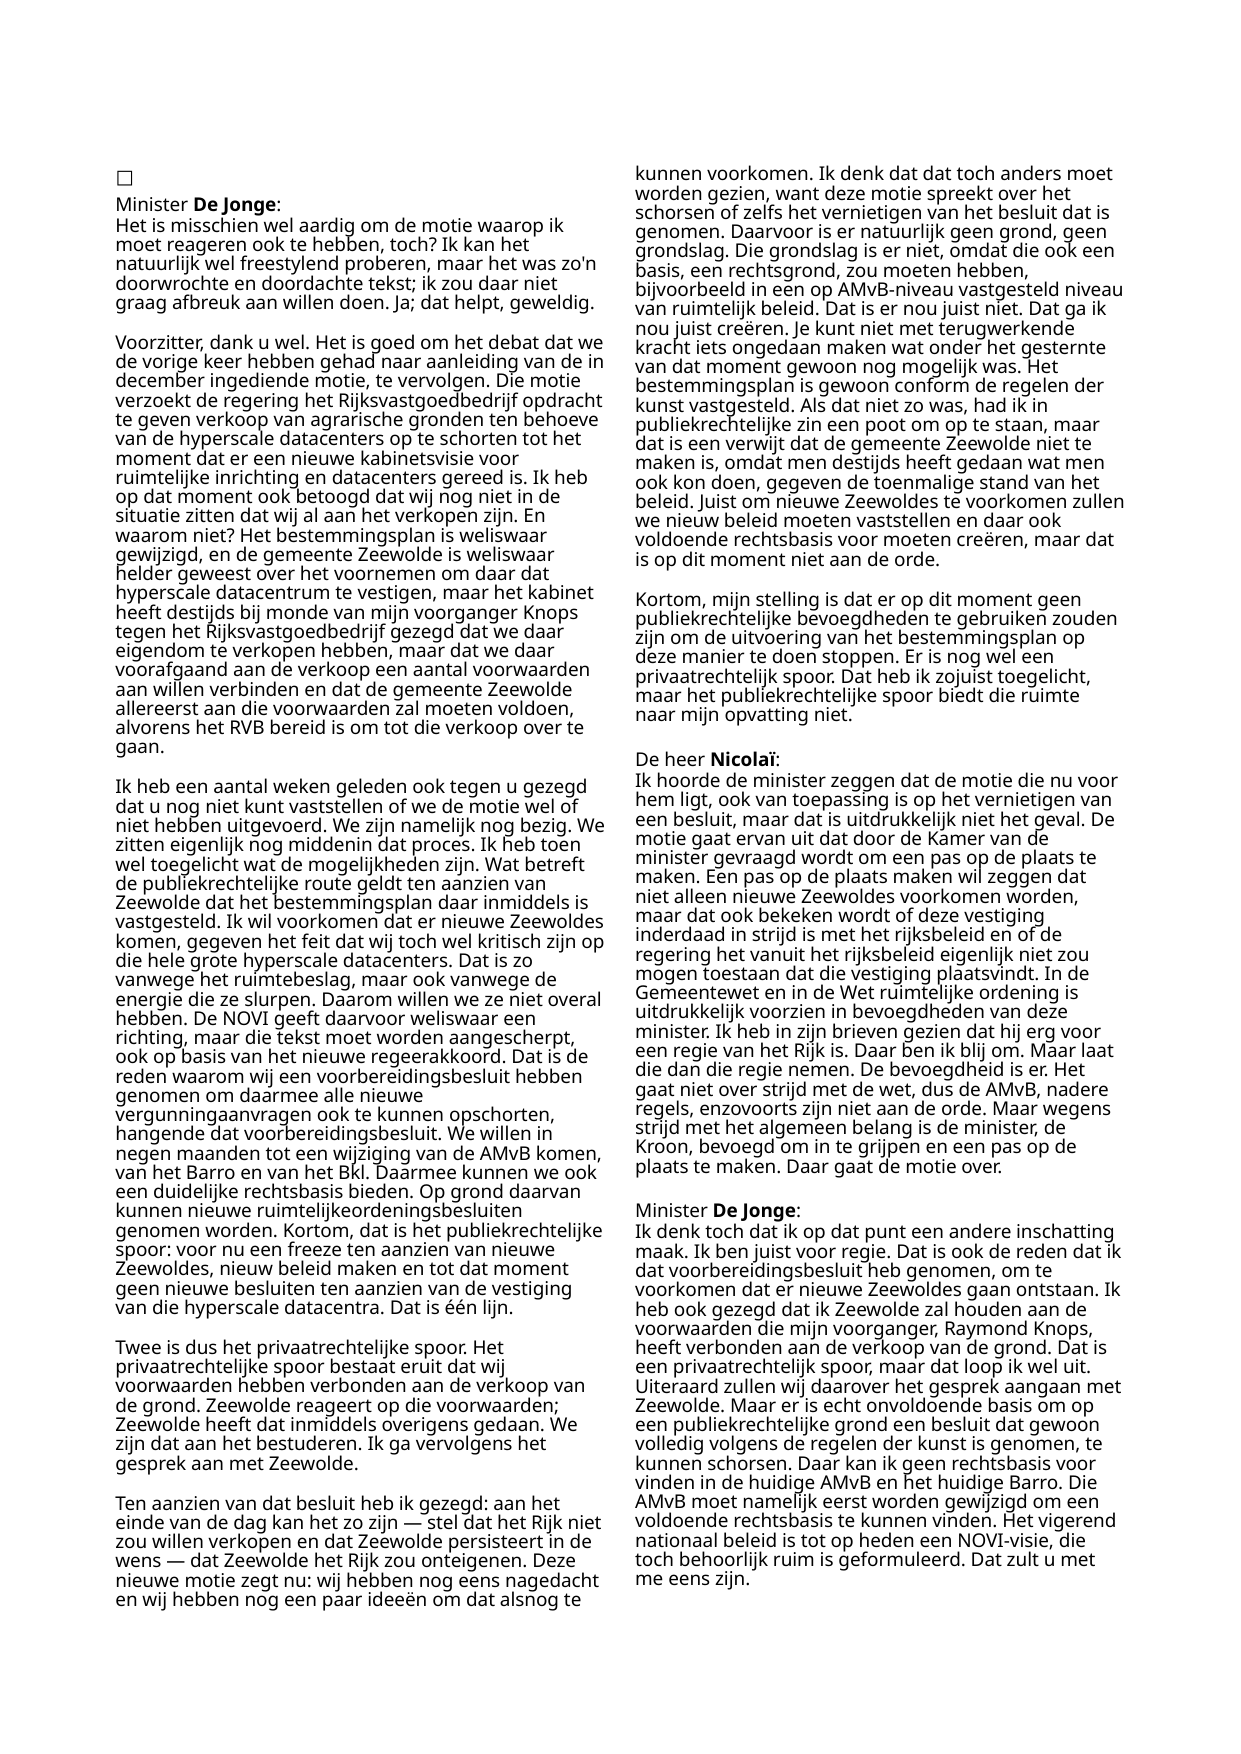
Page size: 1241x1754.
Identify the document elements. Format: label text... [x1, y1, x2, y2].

text Ik hoorde de minister zeggen dat de motie die nu voor hem ligt, ook van toepassing is op het vernietigen van een besluit, maar dat is uitdrukkelijk niet het geval. De motie gaat ervan uit dat door de Kamer van de minister gevraagd wordt om een pas op de plaats te maken. Een pas op de plaats maken wil zeggen dat niet alleen nieuwe Zeewoldes voorkomen worden, maar dat ook bekeken wordt of deze vestiging inderdaad in strijd is met het rijksbeleid en of de regering het vanuit het rijksbeleid eigenlijk niet zou mogen toestaan dat die vestiging plaatsvindt. In de Gemeentewet en in de Wet ruimtelijke ordening is uitdrukkelijk voorzien in bevoegdheden van deze minister. Ik heb in zijn brieven gezien dat hij erg voor een regie van het Rijk is. Daar ben ik blij om. Maar laat die dan die regie nemen. De bevoegdheid is er. Het gaat niet over strijd met de wet, dus de AMvB, nadere regels, enzovoorts zijn niet aan de orde. Maar wegens strijd met het algemeen belang is de minister, de Kroon, bevoegd om in te grijpen en een pas op de plaats te maken. Daar gaat de motie over. [635, 772, 1125, 1177]
text Ik denk toch dat ik op dat punt een andere inschatting maak. Ik ben juist voor regie. Dat is ook de reden dat ik dat voorbereidingsbesluit heb genomen, om te voorkomen dat er nieuwe Zeewoldes gaan ontstaan. Ik heb ook gezegd dat ik Zeewolde zal houden aan de voorwaarden die mijn voorganger, Raymond Knops, heeft verbonden aan de verkoop van de grond. Dat is een privaatrechtelijk spoor, maar dat loop ik wel uit. Uiteraard zullen wij daarover het gesprek aangaan met Zeewolde. Maar er is echt onvoldoende basis om op een publiekrechtelijke grond een besluit dat gewoon volledig volgens de regelen der kunst is genomen, te kunnen schorsen. Daar kan ik geen rechtsbasis voor vinden in de huidige AMvB en het huidige Barro. Die AMvB moet namelijk eerst worden gewijzigd om een voldoende rechtsbasis te kunnen vinden. Het vigerend nationaal beleid is tot op heden een NOVI-visie, die toch behoorlijk ruim is geformuleerd. Dat zult u met me eens zijn. [635, 1223, 1125, 1589]
text Voorzitter, dank u wel. Het is goed om het debat dat we de vorige keer hebben gehad naar aanleiding van de in december ingediende motie, te vervolgen. Die motie verzoekt de regering het Rijksvastgoedbedrijf opdracht te geven verkoop van agrarische gronden ten behoeve van de hyperscale datacenters op te schorten tot het moment dat er een nieuwe kabinetsvisie voor ruimtelijke inrichting en datacenters gereed is. Ik heb op dat moment ook betoogd dat wij nog niet in de situatie zitten dat wij al aan het verkopen zijn. En waarom niet? Het bestemmingsplan is weliswaar gewijzigd, en de gemeente Zeewolde is weliswaar helder geweest over het voornemen om daar dat hyperscale datacentrum te vestigen, maar het kabinet heeft destijds bij monde van mijn voorganger Knops tegen het Rijksvastgoedbedrijf gezegd dat we daar eigendom te verkopen hebben, maar dat we daar voorafgaand aan de verkoop een aantal voorwaarden aan willen verbinden en dat de gemeente Zeewolde allereerst aan die voorwaarden zal moeten voldoen, alvorens het RVB bereid is om tot die verkoop over te gaan. [115, 334, 605, 758]
text kunnen voorkomen. Ik denk dat dat toch anders moet worden gezien, want deze motie spreekt over het schorsen of zelfs het vernietigen van het besluit dat is genomen. Daarvoor is er natuurlijk geen grond, geen grondslag. Die grondslag is er niet, omdat die ook een basis, een rechtsgrond, zou moeten hebben, bijvoorbeeld in een op AMvB-niveau vastgesteld niveau van ruimtelijk beleid. Dat is er nou juist niet. Dat ga ik nou juist creëren. Je kunt niet met terugwerkende kracht iets ongedaan maken wat onder het gesternte van dat moment gewoon nog mogelijk was. Het bestemmingsplan is gewoon conform de regelen der kunst vastgesteld. Als dat niet zo was, had ik in publiekrechtelijke zin een poot om op te staan, maar dat is een verwijt dat de gemeente Zeewolde niet te maken is, omdat men destijds heeft gedaan wat men ook kon doen, gegeven de toenmalige stand van het beleid. Juist om nieuwe Zeewoldes te voorkomen zullen we nieuw beleid moeten vaststellen en daar ook voldoende rechtsbasis voor moeten creëren, maar dat is op dit moment niet aan de orde. [635, 165, 1125, 570]
text Minister De Jonge: [115, 191, 605, 217]
text De heer Nicolaï: [635, 746, 1125, 772]
text Ik heb een aantal weken geleden ook tegen u gezegd dat u nog niet kunt vaststellen of we de motie wel of niet hebben uitgevoerd. We zijn namelijk nog bezig. We zitten eigenlijk nog middenin dat proces. Ik heb toen wel toegelicht wat de mogelijkheden zijn. Wat betreft de publiekrechtelijke route geldt ten aanzien van Zeewolde dat het bestemmingsplan daar inmiddels is vastgesteld. Ik wil voorkomen dat er nieuwe Zeewoldes komen, gegeven het feit dat wij toch wel kritisch zijn op die hele grote hyperscale datacenters. Dat is zo vanwege het ruimtebeslag, maar ook vanwege de energie die ze slurpen. Daarom willen we ze niet overal hebben. De NOVI geeft daarvoor weliswaar een richting, maar die tekst moet worden aangescherpt, ook op basis van het nieuwe regeerakkoord. Dat is de reden waarom wij een voorbereidingsbesluit hebben genomen om daarmee alle nieuwe vergunningaanvragen ook te kunnen opschorten, hangende dat voorbereidingsbesluit. We willen in negen maanden tot een wijziging van de AMvB komen, van het Barro en van het Bkl. Daarmee kunnen we ook een duidelijke rechtsbasis bieden. Op grond daarvan kunnen nieuwe ruimtelijkeordeningsbesluiten genomen worden. Kortom, dat is het publiekrechtelijke spoor: voor nu een freeze ten aanzien van nieuwe Zeewoldes, nieuw beleid maken en tot dat moment geen nieuwe besluiten ten aanzien van de vestiging van die hyperscale datacentra. Dat is één lijn. [115, 778, 605, 1318]
text Ten aanzien van dat besluit heb ik gezegd: aan het einde van de dag kan het zo zijn — stel dat het Rijk niet zou willen verkopen en dat Zeewolde persisteert in de wens — dat Zeewolde het Rijk zou onteigenen. Deze nieuwe motie zegt nu: wij hebben nog eens nagedacht en wij hebben nog een paar ideeën om dat alsnog te [115, 1494, 605, 1610]
text Minister De Jonge: [635, 1198, 1125, 1223]
text Het is misschien wel aardig om de motie waarop ik moet reageren ook te hebben, toch? Ik kan het natuurlijk wel freestylend proberen, maar het was zo'n doorwrochte en doordachte tekst; ik zou daar niet graag afbreuk aan willen doen. Ja; dat helpt, geweldig. [115, 217, 605, 313]
text Twee is dus het privaatrechtelijke spoor. Het privaatrechtelijke spoor bestaat eruit dat wij voorwaarden hebben verbonden aan de verkoop van de grond. Zeewolde reageert op die voorwaarden; Zeewolde heeft dat inmiddels overigens gedaan. We zijn dat aan het bestuderen. Ik ga vervolgens het gesprek aan met Zeewolde. [115, 1339, 605, 1474]
text ⬜ [115, 165, 605, 191]
text Kortom, mijn stelling is dat er op dit moment geen publiekrechtelijke bevoegdheden te gebruiken zouden zijn om de uitvoering van het bestemmingsplan op deze manier te doen stoppen. Er is nog wel een privaatrechtelijk spoor. Dat heb ik zojuist toegelicht, maar het publiekrechtelijke spoor biedt die ruimte naar mijn opvatting niet. [635, 591, 1125, 726]
